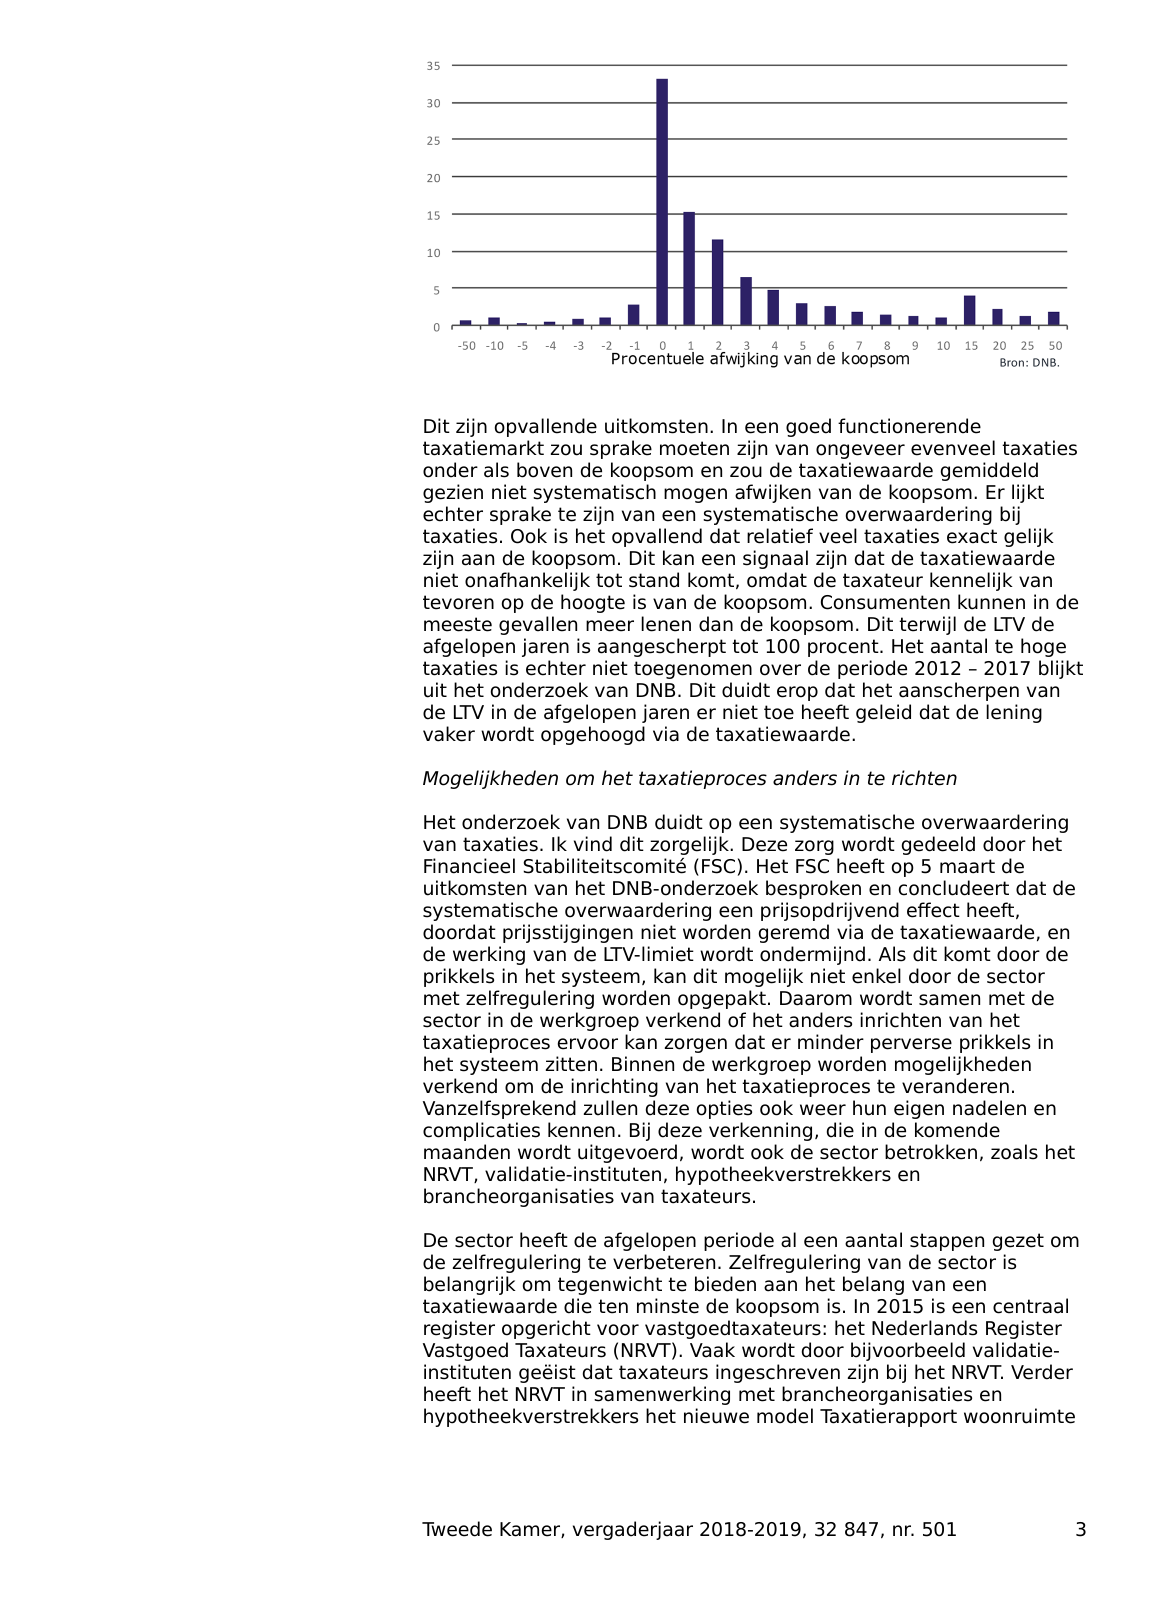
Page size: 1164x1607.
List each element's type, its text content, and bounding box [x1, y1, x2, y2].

text Dit zijn opvallende uitkomsten. In een goed functionerende taxatiemarkt zou sprake moeten zijn van ongeveer evenveel taxaties onder als boven de koopsom en zou de taxatiewaarde gemiddeld gezien niet systematisch mogen afwijken van de koopsom. Er lijkt echter sprake te zijn van een systematische overwaardering bij taxaties. Ook is het opvallend dat relatief veel taxaties exact gelijk zijn aan de koopsom. Dit kan een signaal zijn dat de taxatiewaarde niet onafhankelijk tot stand komt, omdat de taxateur kennelijk van tevoren op de hoogte is van de koopsom. Consumenten kunnen in de meeste gevallen meer lenen dan de koopsom. Dit terwijl de LTV de afgelopen jaren is aangescherpt tot 100 procent. Het aantal te hoge taxaties is echter niet toegenomen over de periode 2012 – 2017 blijkt uit het onderzoek van DNB. Dit duidt erop dat het aanscherpen van de LTV in de afgelopen jaren er niet toe heeft geleid dat de lening vaker wordt opgehoogd via de taxatiewaarde. [422, 416, 1087, 746]
subtitle Mogelijkheden om het taxatieproces anders in te richten [422, 768, 1087, 790]
text Het onderzoek van DNB duidt op een systematische overwaardering van taxaties. Ik vind dit zorgelijk. Deze zorg wordt gedeeld door het Financieel Stabiliteitscomité (FSC). Het FSC heeft op 5 maart de uitkomsten van het DNB-onderzoek besproken en concludeert dat de systematische overwaardering een prijsopdrijvend effect heeft, doordat prijsstijgingen niet worden geremd via de taxatiewaarde, en de werking van de LTV-limiet wordt ondermijnd. Als dit komt door de prikkels in het systeem, kan dit mogelijk niet enkel door de sector met zelfregulering worden opgepakt. Daarom wordt samen met de sector in de werkgroep verkend of het anders inrichten van het taxatieproces ervoor kan zorgen dat er minder perverse prikkels in het systeem zitten. Binnen de werkgroep worden mogelijkheden verkend om de inrichting van het taxatieproces te veranderen. Vanzelfsprekend zullen deze opties ook weer hun eigen nadelen en complicaties kennen. Bij deze verkenning, die in de komende maanden wordt uitgevoerd, wordt ook de sector betrokken, zoals het NRVT, validatie-instituten, hypotheekverstrekkers en brancheorganisaties van taxateurs. [422, 812, 1087, 1208]
text De sector heeft de afgelopen periode al een aantal stappen gezet om de zelfregulering te verbeteren. Zelfregulering van de sector is belangrijk om tegenwicht te bieden aan het belang van een taxatiewaarde die ten minste de koopsom is. In 2015 is een centraal register opgericht voor vastgoedtaxateurs: het Nederlands Register Vastgoed Taxateurs (NRVT). Vaak wordt door bijvoorbeeld validatie-instituten geëist dat taxateurs ingeschreven zijn bij het NRVT. Verder heeft het NRVT in samenwerking met brancheorganisaties en hypotheekverstrekkers het nieuwe model Taxatierapport woonruimte [422, 1230, 1087, 1428]
picture [422, 59, 1072, 372]
